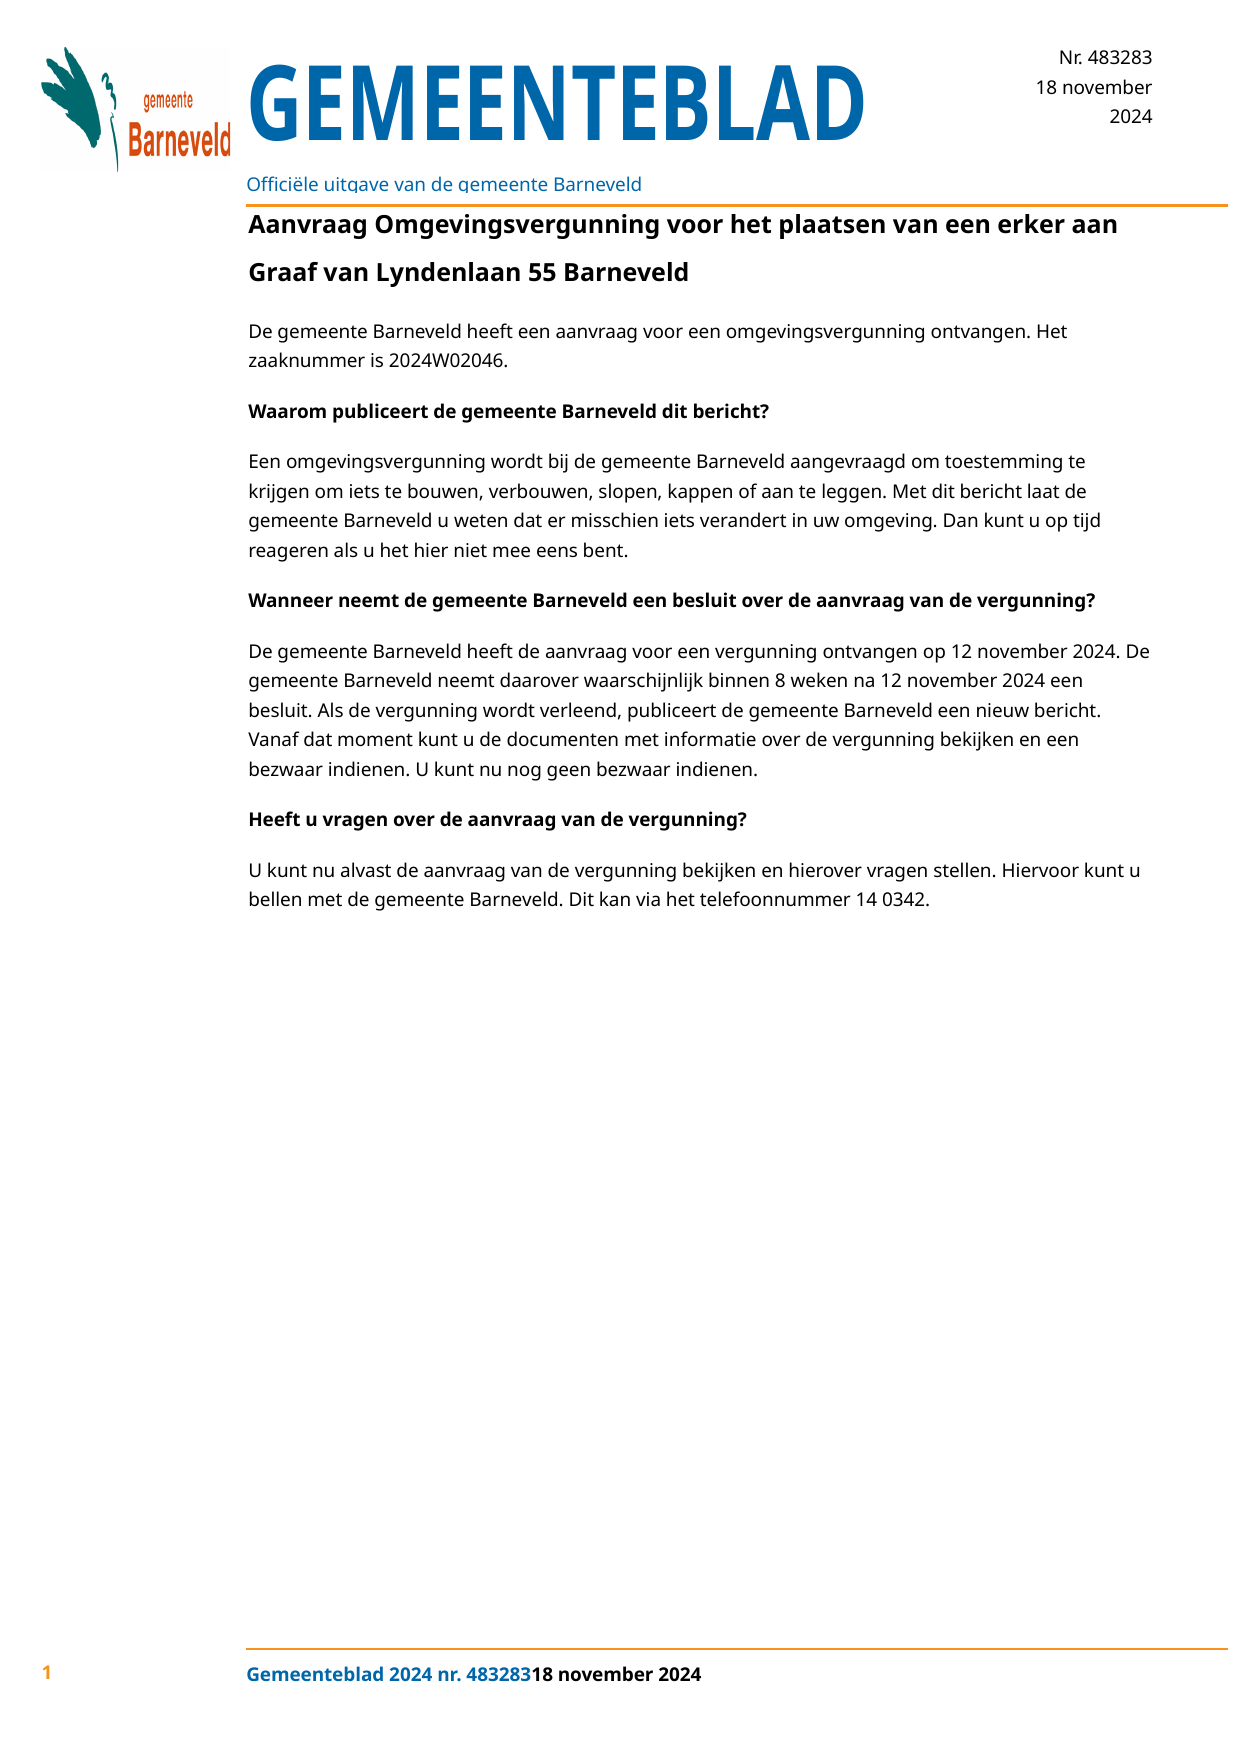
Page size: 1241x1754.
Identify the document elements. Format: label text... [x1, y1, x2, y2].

text Wanneer neemt de gemeente Barneveld een besluit over de aanvraag van de vergunning? [248, 587, 1152, 613]
text Waarom publiceert de gemeente Barneveld dit bericht? [248, 398, 1152, 424]
text Een omgevingsvergunning wordt bij de gemeente Barneveld aangevraagd om toestemming te krijgen om iets te bouwen, verbouwen, slopen, kappen of aan te leggen. Met dit bericht laat de gemeente Barneveld u weten dat er misschien iets verandert in uw omgeving. Dan kunt u op tijd reageren als u het hier niet mee eens bent. [248, 448, 1152, 563]
text De gemeente Barneveld heeft een aanvraag voor een omgevingsvergunning ontvangen. Het zaaknummer is 2024W02046. [248, 318, 1152, 373]
text Aanvraag Omgevingsvergunning voor het plaatsen van een erker aan Graaf van Lyndenlaan 55 Barneveld [248, 207, 1152, 288]
text U kunt nu alvast de aanvraag van de vergunning bekijken en hierover vragen stellen. Hiervoor kunt u bellen met de gemeente Barneveld. Dit kan via het telefoonnummer 14 0342. [248, 857, 1152, 912]
text De gemeente Barneveld heeft de aanvraag voor een vergunning ontvangen op 12 november 2024. De gemeente Barneveld neemt daarover waarschijnlijk binnen 8 weken na 12 november 2024 een besluit. Als de vergunning wordt verleend, publiceert de gemeente Barneveld een nieuw bericht. Vanaf dat moment kunt u de documenten met informatie over de vergunning bekijken en een bezwaar indienen. U kunt nu nog geen bezwaar indienen. [248, 638, 1152, 782]
text Heeft u vragen over de aanvraag van de vergunning? [248, 807, 1152, 832]
picture [41, 47, 231, 172]
